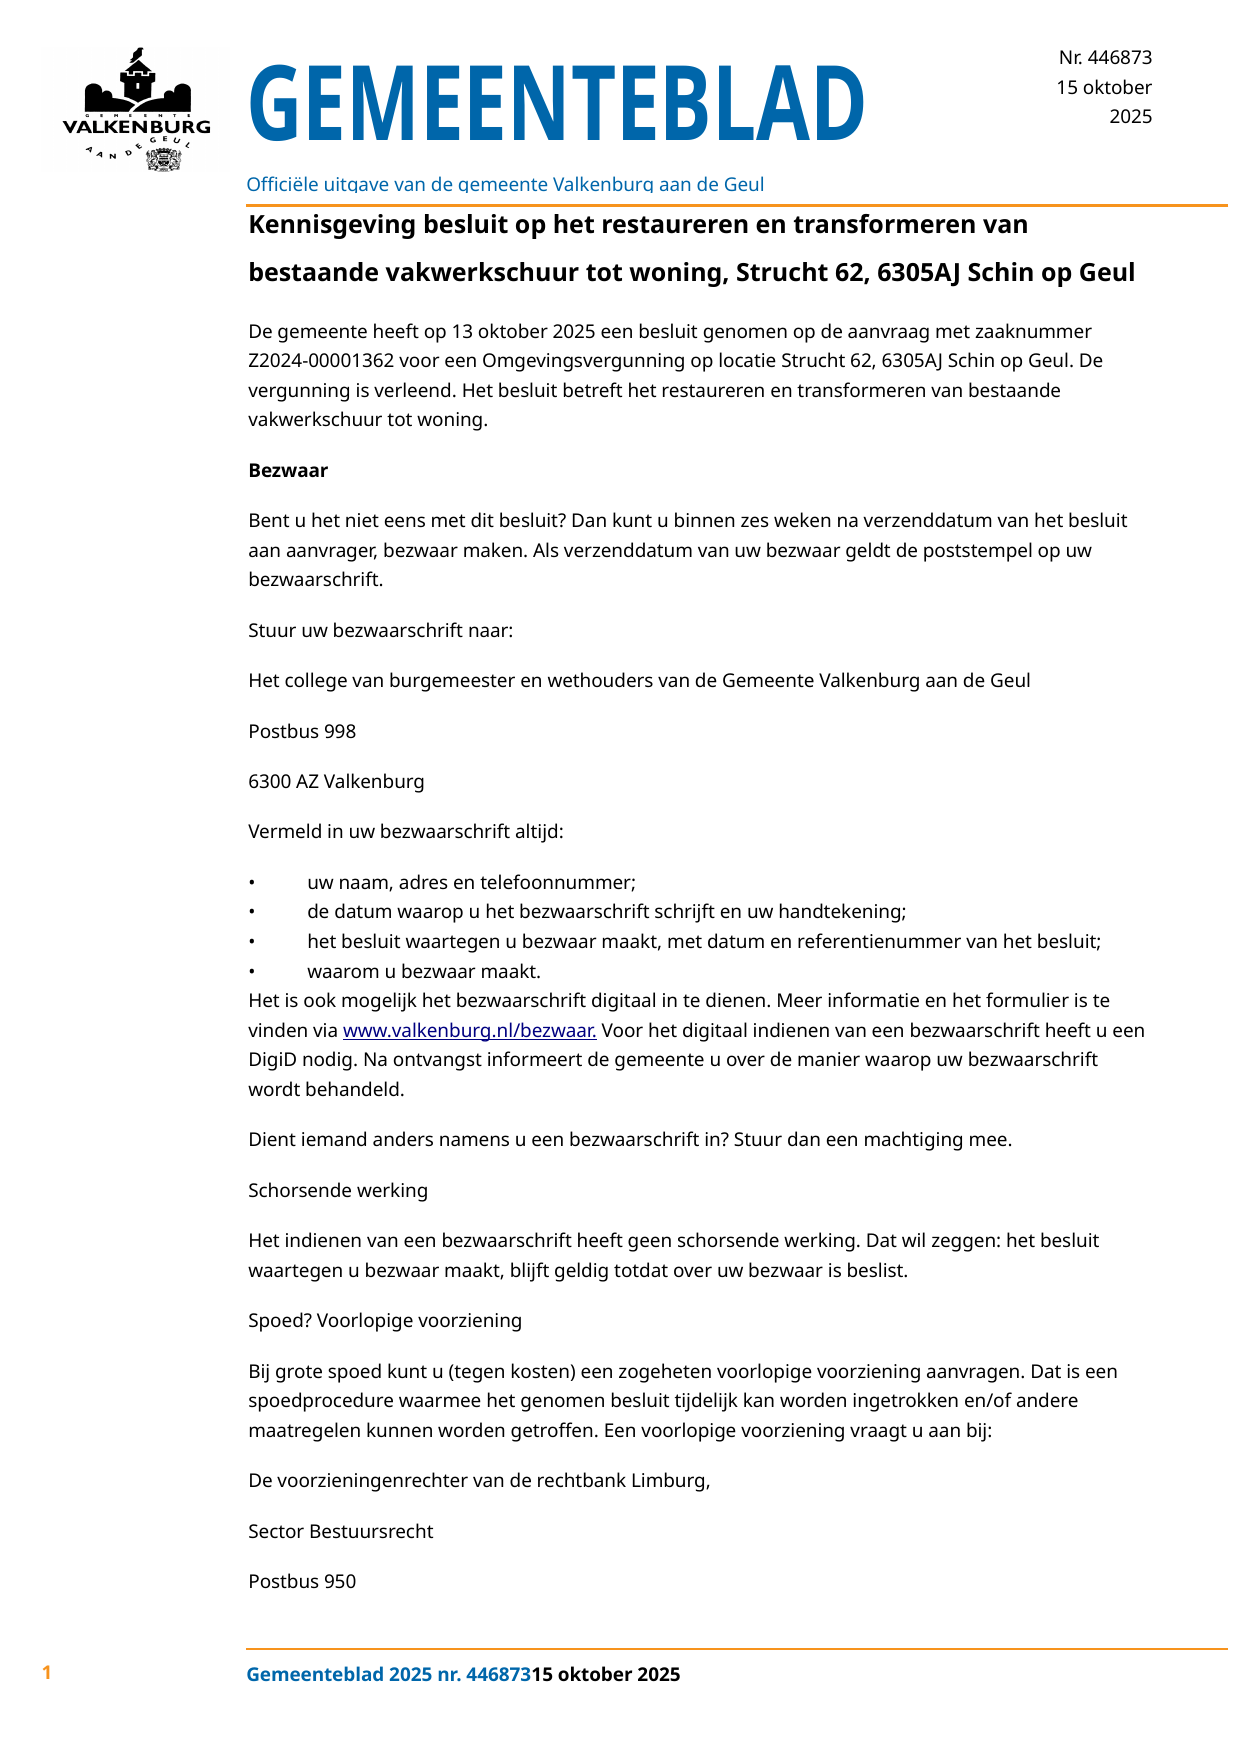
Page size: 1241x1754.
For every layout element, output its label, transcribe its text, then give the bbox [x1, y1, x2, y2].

text Stuur uw bezwaarschrift naar: [248, 617, 1152, 643]
text Bezwaar [248, 457, 1152, 483]
text Bent u het niet eens met dit besluit? Dan kunt u binnen zes weken na verzenddatum van het besluit aan aanvrager, bezwaar maken. Als verzenddatum van uw bezwaar geldt de poststempel op uw bezwaarschrift. [248, 507, 1152, 592]
text Dient iemand anders namens u een bezwaarschrift in? Stuur dan een machtiging mee. [248, 1127, 1152, 1152]
picture [41, 47, 231, 172]
list waarom u bezwaar maakt. [248, 958, 1152, 984]
text De voorzieningenrechter van de rechtbank Limburg, [248, 1467, 1152, 1493]
list de datum waarop u het bezwaarschrift schrijft en uw handtekening; [248, 899, 1152, 924]
text Sector Bestuursrecht [248, 1518, 1152, 1544]
text Het college van burgemeester en wethouders van de Gemeente Valkenburg aan de Geul [248, 667, 1152, 693]
text Spoed? Voorlopige voorziening [248, 1307, 1152, 1333]
text Kennisgeving besluit op het restaureren en transformeren van bestaande vakwerkschuur tot woning, Strucht 62, 6305AJ Schin op Geul [248, 207, 1152, 288]
text Het indienen van een bezwaarschrift heeft geen schorsende werking. Dat wil zeggen: het besluit waartegen u bezwaar maakt, blijft geldig totdat over uw bezwaar is beslist. [248, 1227, 1152, 1283]
text Postbus 950 [248, 1568, 1152, 1594]
text 6300 AZ Valkenburg [248, 768, 1152, 794]
text Postbus 998 [248, 718, 1152, 744]
list het besluit waartegen u bezwaar maakt, met datum en referentienummer van het besluit; [248, 928, 1152, 954]
text Vermeld in uw bezwaarschrift altijd: [248, 819, 1152, 844]
text Schorsende werking [248, 1177, 1152, 1203]
text Het is ook mogelijk het bezwaarschrift digitaal in te dienen. Meer informatie en het formulier is te vinden via www.valkenburg.nl/bezwaar. Voor het digitaal indienen van een bezwaarschrift heeft u een DigiD nodig. Na ontvangst informeert de gemeente u over de manier waarop uw bezwaarschrift wordt behandeld. [248, 987, 1152, 1102]
text De gemeente heeft op 13 oktober 2025 een besluit genomen op de aanvraag met zaaknummer Z2024-00001362 voor een Omgevingsvergunning op locatie Strucht 62, 6305AJ Schin op Geul. De vergunning is verleend. Het besluit betreft het restaureren en transformeren van bestaande vakwerkschuur tot woning. [248, 318, 1152, 432]
text Bij grote spoed kunt u (tegen kosten) een zogeheten voorlopige voorziening aanvragen. Dat is een spoedprocedure waarmee het genomen besluit tijdelijk kan worden ingetrokken en/of andere maatregelen kunnen worden getroffen. Een voorlopige voorziening vraagt u aan bij: [248, 1358, 1152, 1443]
list uw naam, adres en telefoonnummer; [248, 869, 1152, 895]
